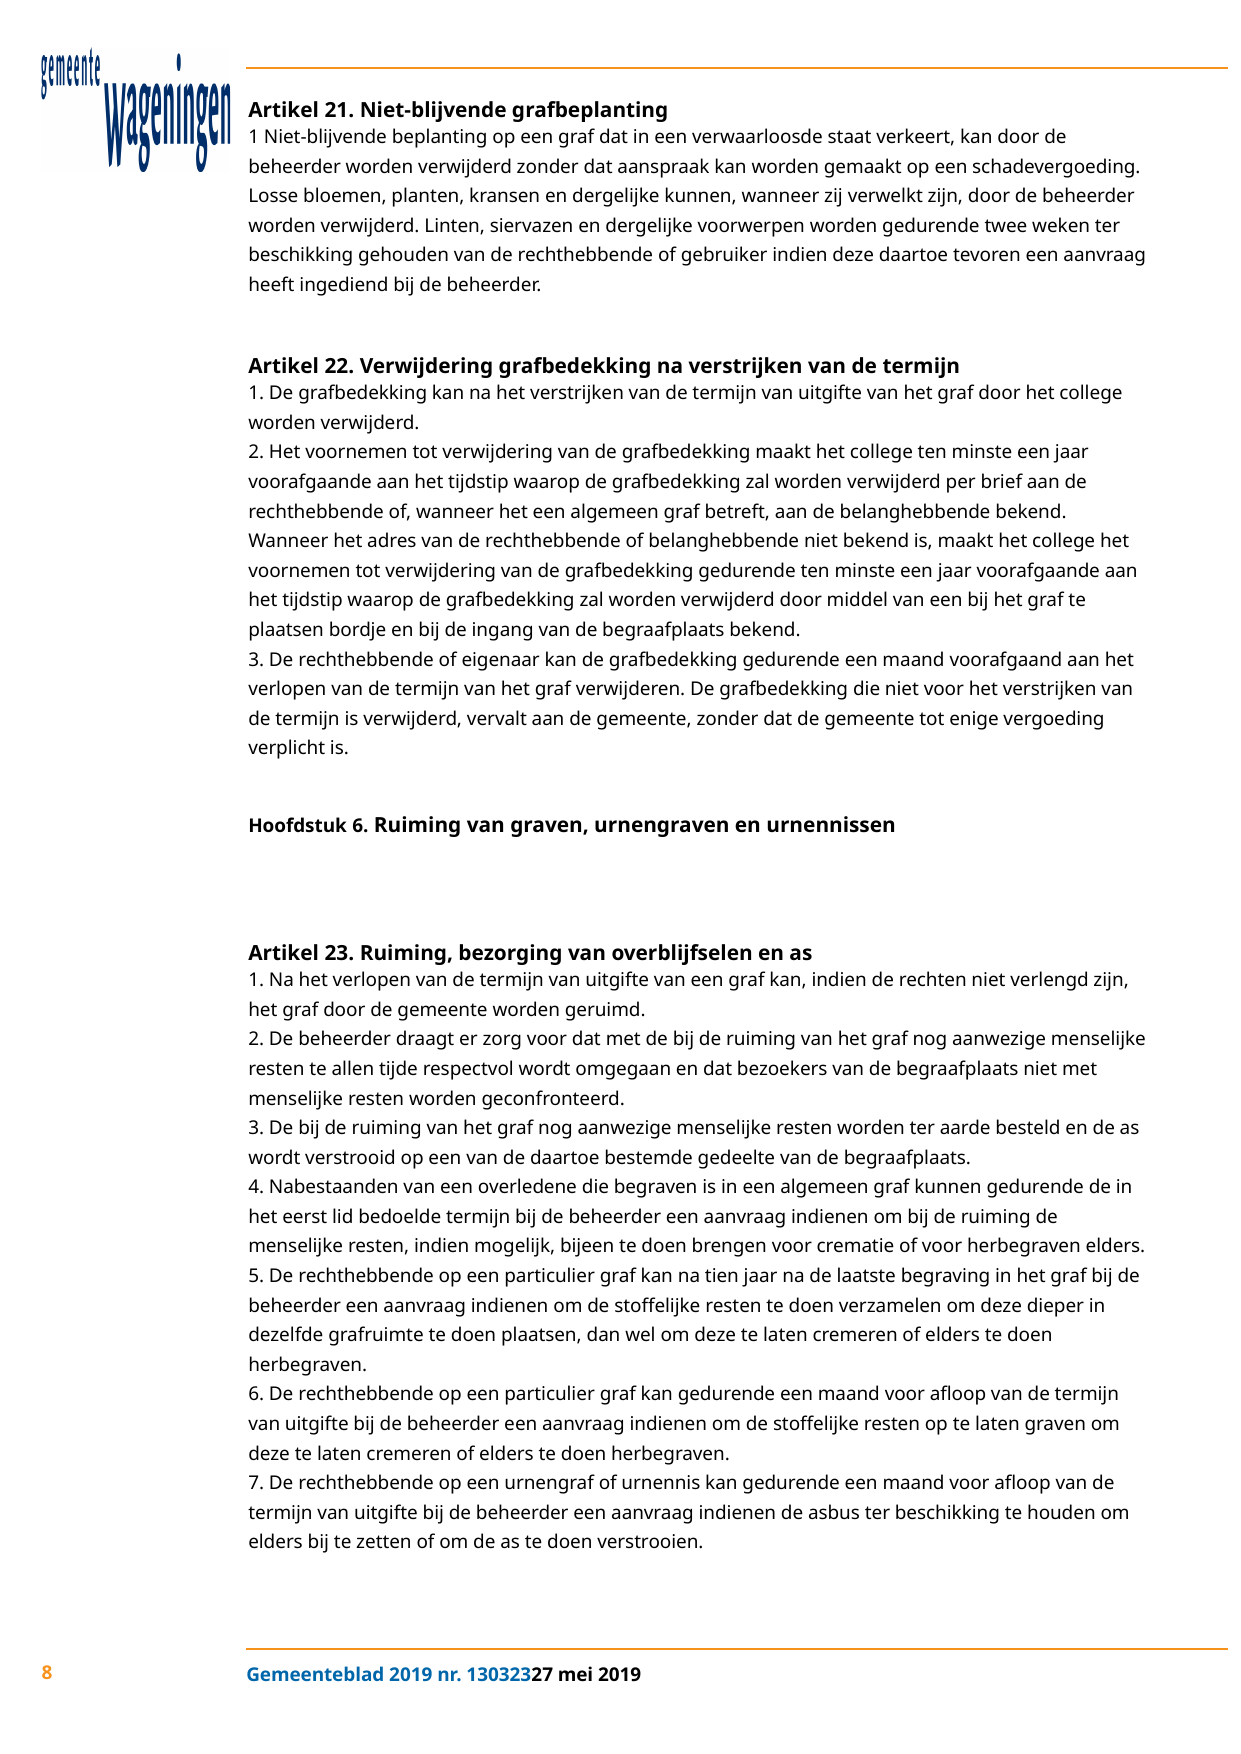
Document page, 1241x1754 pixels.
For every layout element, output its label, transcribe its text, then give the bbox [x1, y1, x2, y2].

text 3. De bij de ruiming van het graf nog aanwezige menselijke resten worden ter aarde besteld en de as wordt verstrooid op een van de daartoe bestemde gedeelte van de begraafplaats. [248, 1114, 1152, 1169]
text 1. Na het verlopen van de termijn van uitgifte van een graf kan, indien de rechten niet verlengd zijn, het graf door de gemeente worden geruimd. [248, 966, 1152, 1022]
text 3. De rechthebbende of eigenaar kan de grafbedekking gedurende een maand voorafgaand aan het verlopen van de termijn van het graf verwijderen. De grafbedekking die niet voor het verstrijken van de termijn is verwijderd, vervalt aan de gemeente, zonder dat de gemeente tot enige vergoeding verplicht is. [248, 646, 1152, 760]
picture [41, 47, 231, 172]
text 1. De grafbedekking kan na het verstrijken van de termijn van uitgifte van het graf door het college worden verwijderd. [248, 379, 1152, 435]
text 4. Nabestaanden van een overledene die begraven is in een algemeen graf kunnen gedurende de in het eerst lid bedoelde termijn bij de beheerder een aanvraag indienen om bij de ruiming de menselijke resten, indien mogelijk, bijeen te doen brengen voor crematie of voor herbegraven elders. [248, 1173, 1152, 1258]
text Hoofdstuk 6. Ruiming van graven, urnengraven en urnennissen [248, 810, 1152, 838]
text 2. De beheerder draagt er zorg voor dat met de bij de ruiming van het graf nog aanwezige menselijke resten te allen tijde respectvol wordt omgegaan en dat bezoekers van de begraafplaats niet met menselijke resten worden geconfronteerd. [248, 1026, 1152, 1110]
text Artikel 21. Niet-blijvende grafbeplanting [248, 95, 1152, 123]
text 5. De rechthebbende op een particulier graf kan na tien jaar na de laatste begraving in het graf bij de beheerder een aanvraag indienen om de stoffelijke resten te doen verzamelen om deze dieper in dezelfde grafruimte te doen plaatsen, dan wel om deze te laten cremeren of elders te doen herbegraven. [248, 1262, 1152, 1377]
text 7. De rechthebbende op een urnengraf of urnennis kan gedurende een maand voor afloop van de termijn van uitgifte bij de beheerder een aanvraag indienen de asbus ter beschikking te houden om elders bij te zetten of om de as te doen verstrooien. [248, 1469, 1152, 1554]
text Losse bloemen, planten, kransen en dergelijke kunnen, wanneer zij verwelkt zijn, door de beheerder worden verwijderd. Linten, siervazen en dergelijke voorwerpen worden gedurende twee weken ter beschikking gehouden van de rechthebbende of gebruiker indien deze daartoe tevoren een aanvraag heeft ingediend bij de beheerder. [248, 182, 1152, 297]
text 1 Niet-blijvende beplanting op een graf dat in een verwaarloosde staat verkeert, kan door de beheerder worden verwijderd zonder dat aanspraak kan worden gemaakt op een schadevergoeding. [248, 123, 1152, 178]
text 2. Het voornemen tot verwijdering van de grafbedekking maakt het college ten minste een jaar voorafgaande aan het tijdstip waarop de grafbedekking zal worden verwijderd per brief aan de rechthebbende of, wanneer het een algemeen graf betreft, aan de belanghebbende bekend. Wanneer het adres van de rechthebbende of belanghebbende niet bekend is, maakt het college het voornemen tot verwijdering van de grafbedekking gedurende ten minste een jaar voorafgaande aan het tijdstip waarop de grafbedekking zal worden verwijderd door middel van een bij het graf te plaatsen bordje en bij de ingang van de begraafplaats bekend. [248, 439, 1152, 642]
text Artikel 22. Verwijdering grafbedekking na verstrijken van de termijn [248, 351, 1152, 379]
text 6. De rechthebbende op een particulier graf kan gedurende een maand voor afloop van de termijn van uitgifte bij de beheerder een aanvraag indienen om de stoffelijke resten op te laten graven om deze te laten cremeren of elders te doen herbegraven. [248, 1381, 1152, 1465]
text Artikel 23. Ruiming, bezorging van overblijfselen en as [248, 938, 1152, 966]
